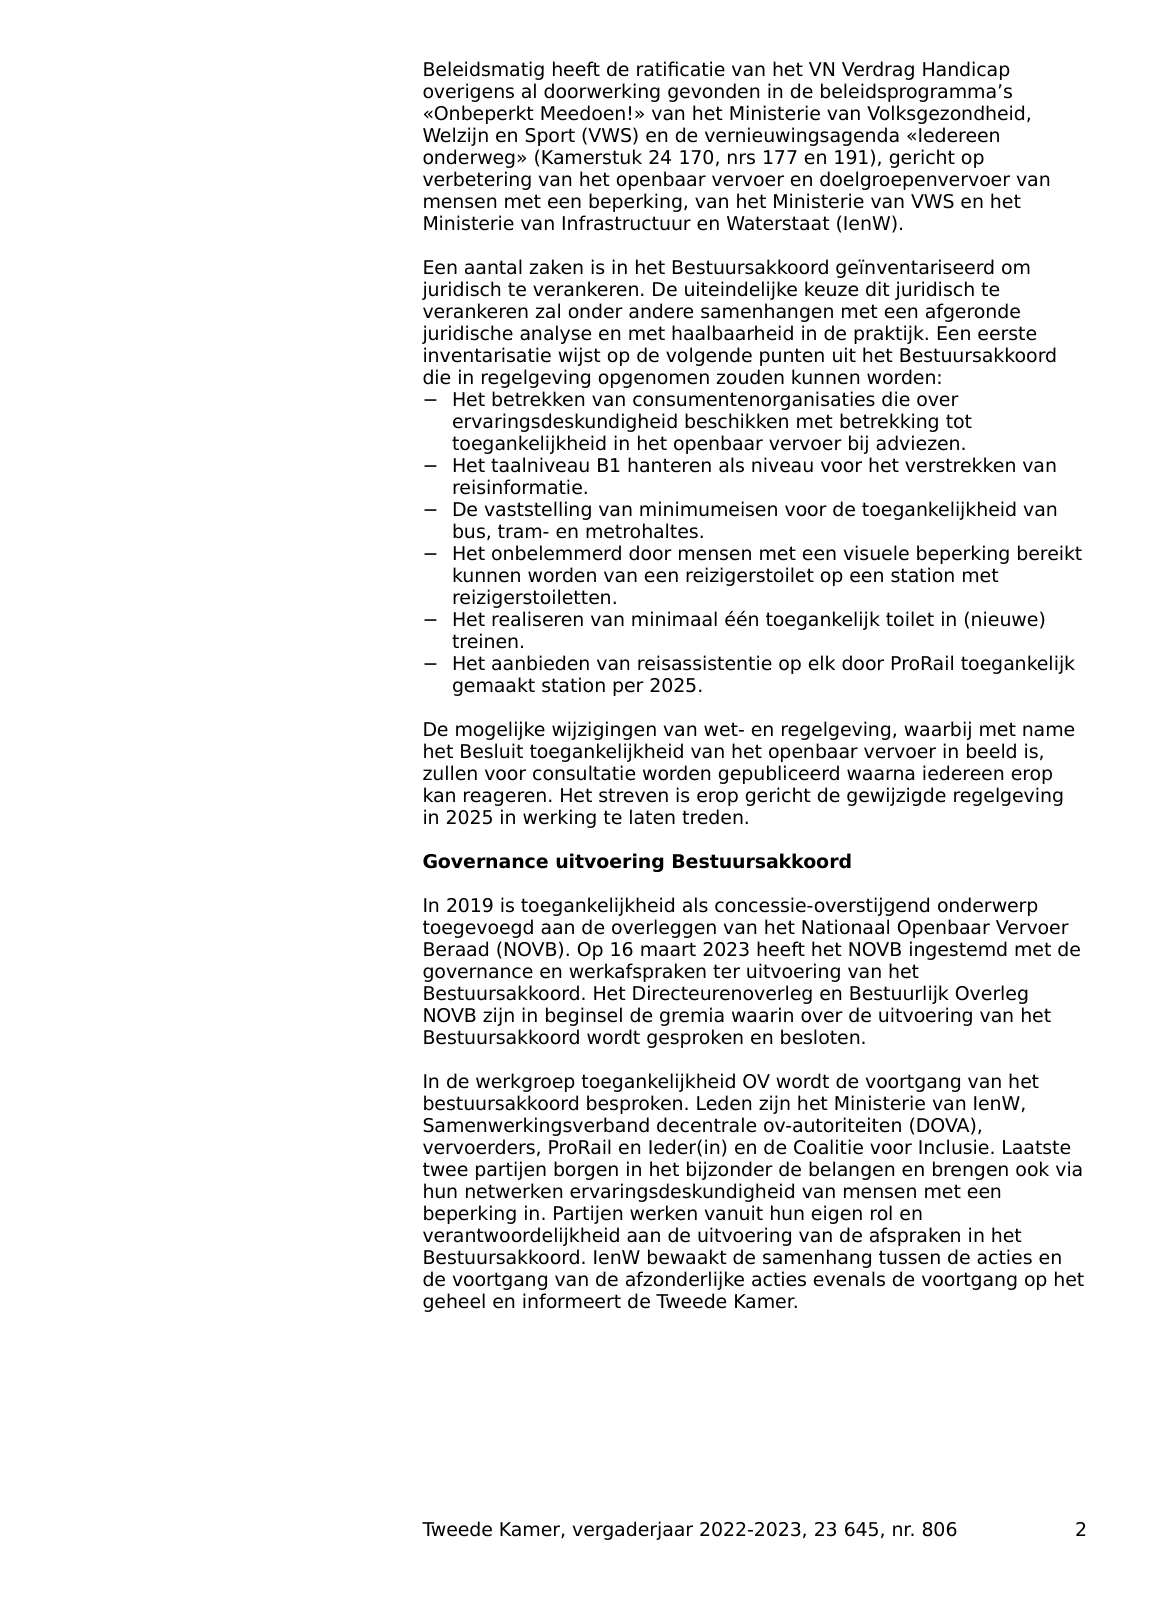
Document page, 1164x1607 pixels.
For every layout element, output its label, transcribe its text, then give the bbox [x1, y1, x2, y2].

text − Het aanbieden van reisassistentie op elk door ProRail toegankelijk gemaakt station per 2025. [422, 653, 1087, 697]
text − Het betrekken van consumentenorganisaties die over ervaringsdeskundigheid beschikken met betrekking tot toegankelijkheid in het openbaar vervoer bij adviezen. [422, 389, 1087, 455]
text Een aantal zaken is in het Bestuursakkoord geïnventariseerd om juridisch te verankeren. De uiteindelijke keuze dit juridisch te verankeren zal onder andere samenhangen met een afgeronde juridische analyse en met haalbaarheid in de praktijk. Een eerste inventarisatie wijst op de volgende punten uit het Bestuursakkoord die in regelgeving opgenomen zouden kunnen worden: [422, 257, 1087, 389]
text In de werkgroep toegankelijkheid OV wordt de voortgang van het bestuursakkoord besproken. Leden zijn het Ministerie van IenW, Samenwerkingsverband decentrale ov-autoriteiten (DOVA), vervoerders, ProRail en Ieder(in) en de Coalitie voor Inclusie. Laatste twee partijen borgen in het bijzonder de belangen en brengen ook via hun netwerken ervaringsdeskundigheid van mensen met een beperking in. Partijen werken vanuit hun eigen rol en verantwoordelijkheid aan de uitvoering van de afspraken in het Bestuursakkoord. IenW bewaakt de samenhang tussen de acties en de voortgang van de afzonderlijke acties evenals de voortgang op het geheel en informeert de Tweede Kamer. [422, 1071, 1087, 1313]
text Beleidsmatig heeft de ratificatie van het VN Verdrag Handicap overigens al doorwerking gevonden in de beleidsprogramma’s «Onbeperkt Meedoen!» van het Ministerie van Volksgezondheid, Welzijn en Sport (VWS) en de vernieuwingsagenda «Iedereen onderweg» (Kamerstuk 24 170, nrs 177 en 191), gericht op verbetering van het openbaar vervoer en doelgroepenvervoer van mensen met een beperking, van het Ministerie van VWS en het Ministerie van Infrastructuur en Waterstaat (IenW). [422, 59, 1087, 235]
text − Het taalniveau B1 hanteren als niveau voor het verstrekken van reisinformatie. [422, 455, 1087, 499]
text In 2019 is toegankelijkheid als concessie-overstijgend onderwerp toegevoegd aan de overleggen van het Nationaal Openbaar Vervoer Beraad (NOVB). Op 16 maart 2023 heeft het NOVB ingestemd met de governance en werkafspraken ter uitvoering van het Bestuursakkoord. Het Directeurenoverleg en Bestuurlijk Overleg NOVB zijn in beginsel de gremia waarin over de uitvoering van het Bestuursakkoord wordt gesproken en besloten. [422, 895, 1087, 1049]
text − Het onbelemmerd door mensen met een visuele beperking bereikt kunnen worden van een reizigerstoilet op een station met reizigerstoiletten. [422, 543, 1087, 609]
subtitle Governance uitvoering Bestuursakkoord [422, 851, 1087, 873]
text De mogelijke wijzigingen van wet- en regelgeving, waarbij met name het Besluit toegankelijkheid van het openbaar vervoer in beeld is, zullen voor consultatie worden gepubliceerd waarna iedereen erop kan reageren. Het streven is erop gericht de gewijzigde regelgeving in 2025 in werking te laten treden. [422, 719, 1087, 829]
text − De vaststelling van minimumeisen voor de toegankelijkheid van bus, tram- en metrohaltes. [422, 499, 1087, 543]
text − Het realiseren van minimaal één toegankelijk toilet in (nieuwe) treinen. [422, 609, 1087, 653]
